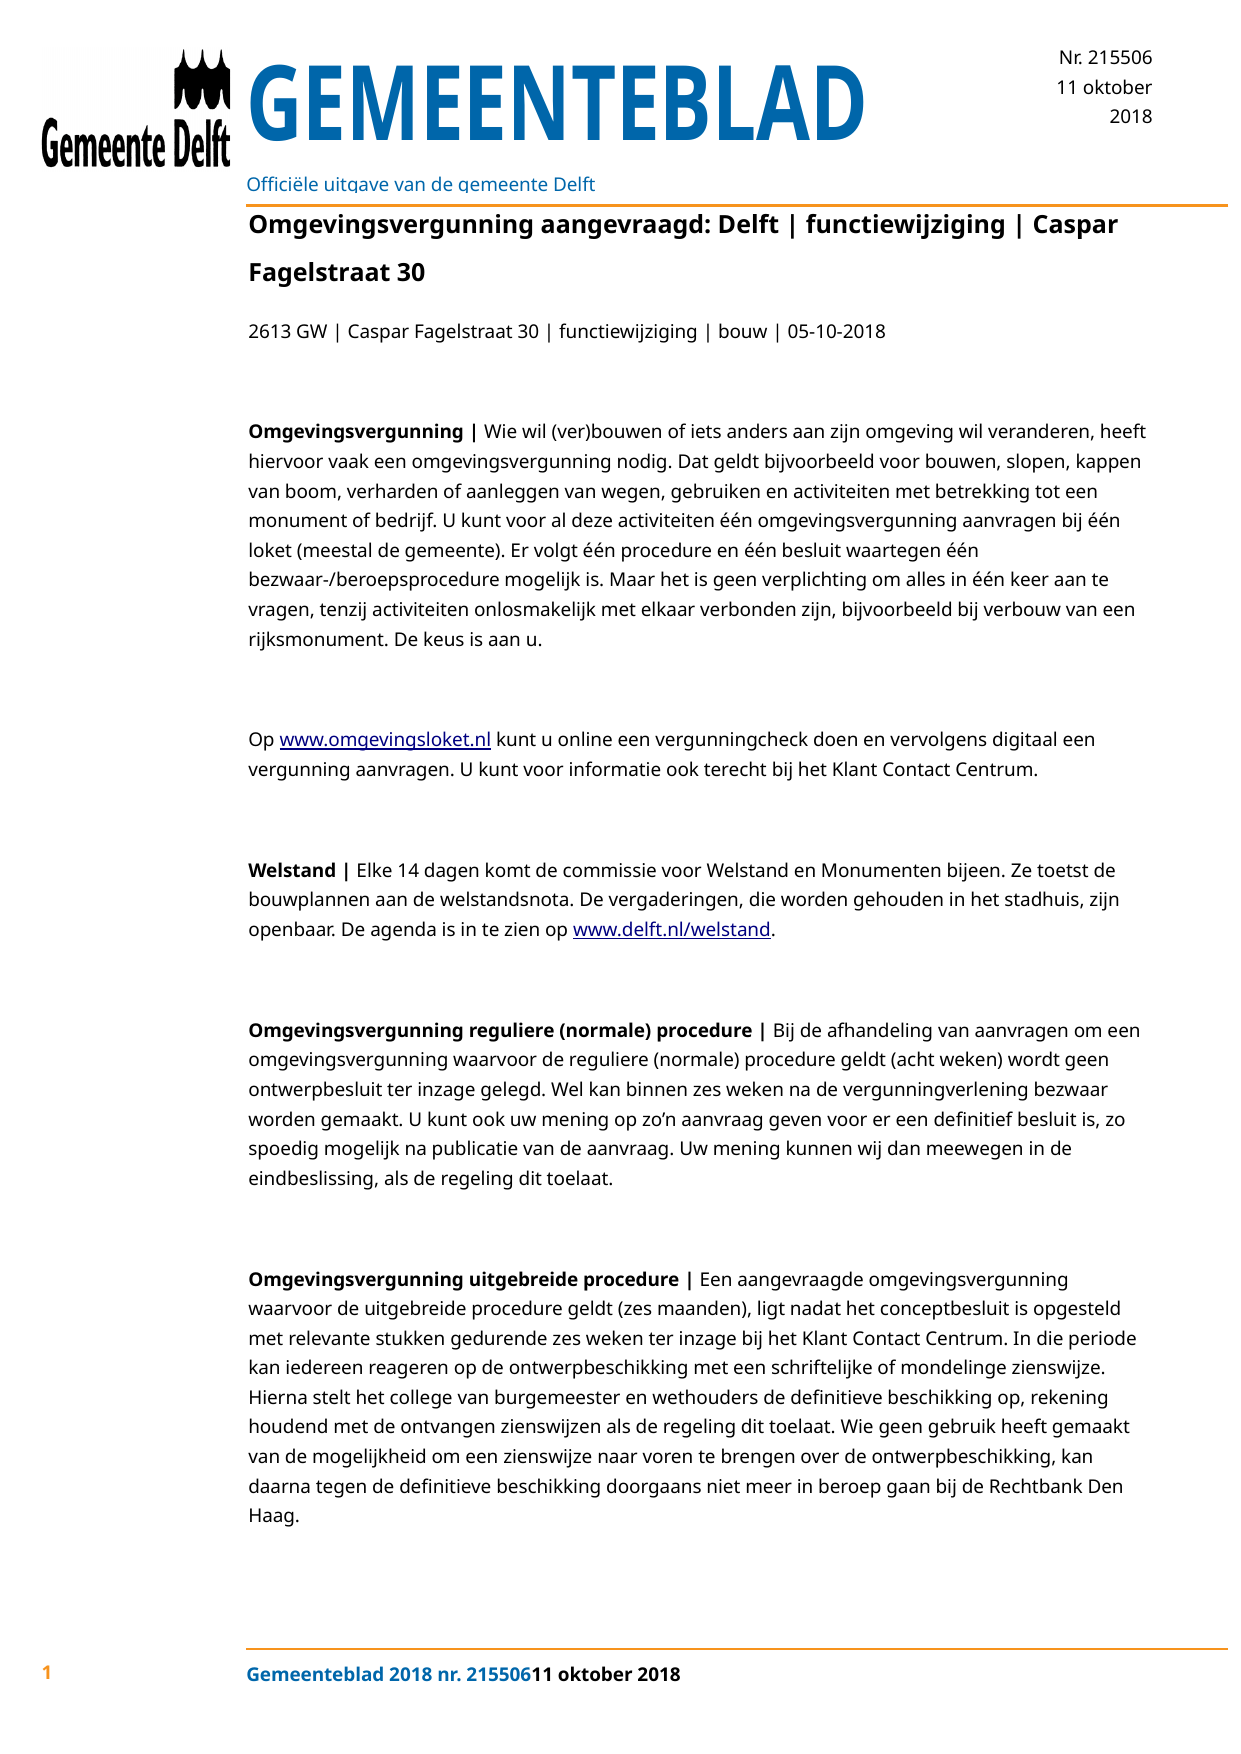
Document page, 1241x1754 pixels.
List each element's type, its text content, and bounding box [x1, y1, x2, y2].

picture [41, 47, 231, 172]
text Omgevingsvergunning | Wie wil (ver)bouwen of iets anders aan zijn omgeving wil veranderen, heeft hiervoor vaak een omgevingsvergunning nodig. Dat geldt bijvoorbeeld voor bouwen, slopen, kappen van boom, verharden of aanleggen van wegen, gebruiken en activiteiten met betrekking tot een monument of bedrijf. U kunt voor al deze activiteiten één omgevingsvergunning aanvragen bij één loket (meestal de gemeente). Er volgt één procedure en één besluit waartegen één bezwaar-/beroepsprocedure mogelijk is. Maar het is geen verplichting om alles in één keer aan te vragen, tenzij activiteiten onlosmakelijk met elkaar verbonden zijn, bijvoorbeeld bij verbouw van een rijksmonument. De keus is aan u. [248, 419, 1152, 652]
text 2613 GW | Caspar Fagelstraat 30 | functiewijziging | bouw | 05-10-2018 [248, 318, 1152, 344]
text Omgevingsvergunning reguliere (normale) procedure | Bij de afhandeling van aanvragen om een omgevingsvergunning waarvoor de reguliere (normale) procedure geldt (acht weken) wordt geen ontwerpbesluit ter inzage gelegd. Wel kan binnen zes weken na de vergunningverlening bezwaar worden gemaakt. U kunt ook uw mening op zo’n aanvraag geven voor er een definitief besluit is, zo spoedig mogelijk na publicatie van de aanvraag. Uw mening kunnen wij dan meewegen in de eindbeslissing, als de regeling dit toelaat. [248, 1017, 1152, 1191]
text Omgevingsvergunning aangevraagd: Delft | functiewijziging | Caspar Fagelstraat 30 [248, 207, 1152, 288]
text Welstand | Elke 14 dagen komt de commissie voor Welstand en Monumenten bijeen. Ze toetst de bouwplannen aan de welstandsnota. De vergaderingen, die worden gehouden in het stadhuis, zijn openbaar. De agenda is in te zien op www.delft.nl/welstand. [248, 857, 1152, 942]
text Op www.omgevingsloket.nl kunt u online een vergunningcheck doen en vervolgens digitaal een vergunning aanvragen. U kunt voor informatie ook terecht bij het Klant Contact Centrum. [248, 727, 1152, 782]
text Omgevingsvergunning uitgebreide procedure | Een aangevraagde omgevingsvergunning waarvoor de uitgebreide procedure geldt (zes maanden), ligt nadat het conceptbesluit is opgesteld met relevante stukken gedurende zes weken ter inzage bij het Klant Contact Centrum. In die periode kan iedereen reageren op de ontwerpbeschikking met een schriftelijke of mondelinge zienswijze. Hierna stelt het college van burgemeester en wethouders de definitieve beschikking op, rekening houdend met de ontvangen zienswijzen als de regeling dit toelaat. Wie geen gebruik heeft gemaakt van de mogelijkheid om een zienswijze naar voren te brengen over de ontwerpbeschikking, kan daarna tegen de definitieve beschikking doorgaans niet meer in beroep gaan bij de Rechtbank Den Haag. [248, 1266, 1152, 1528]
